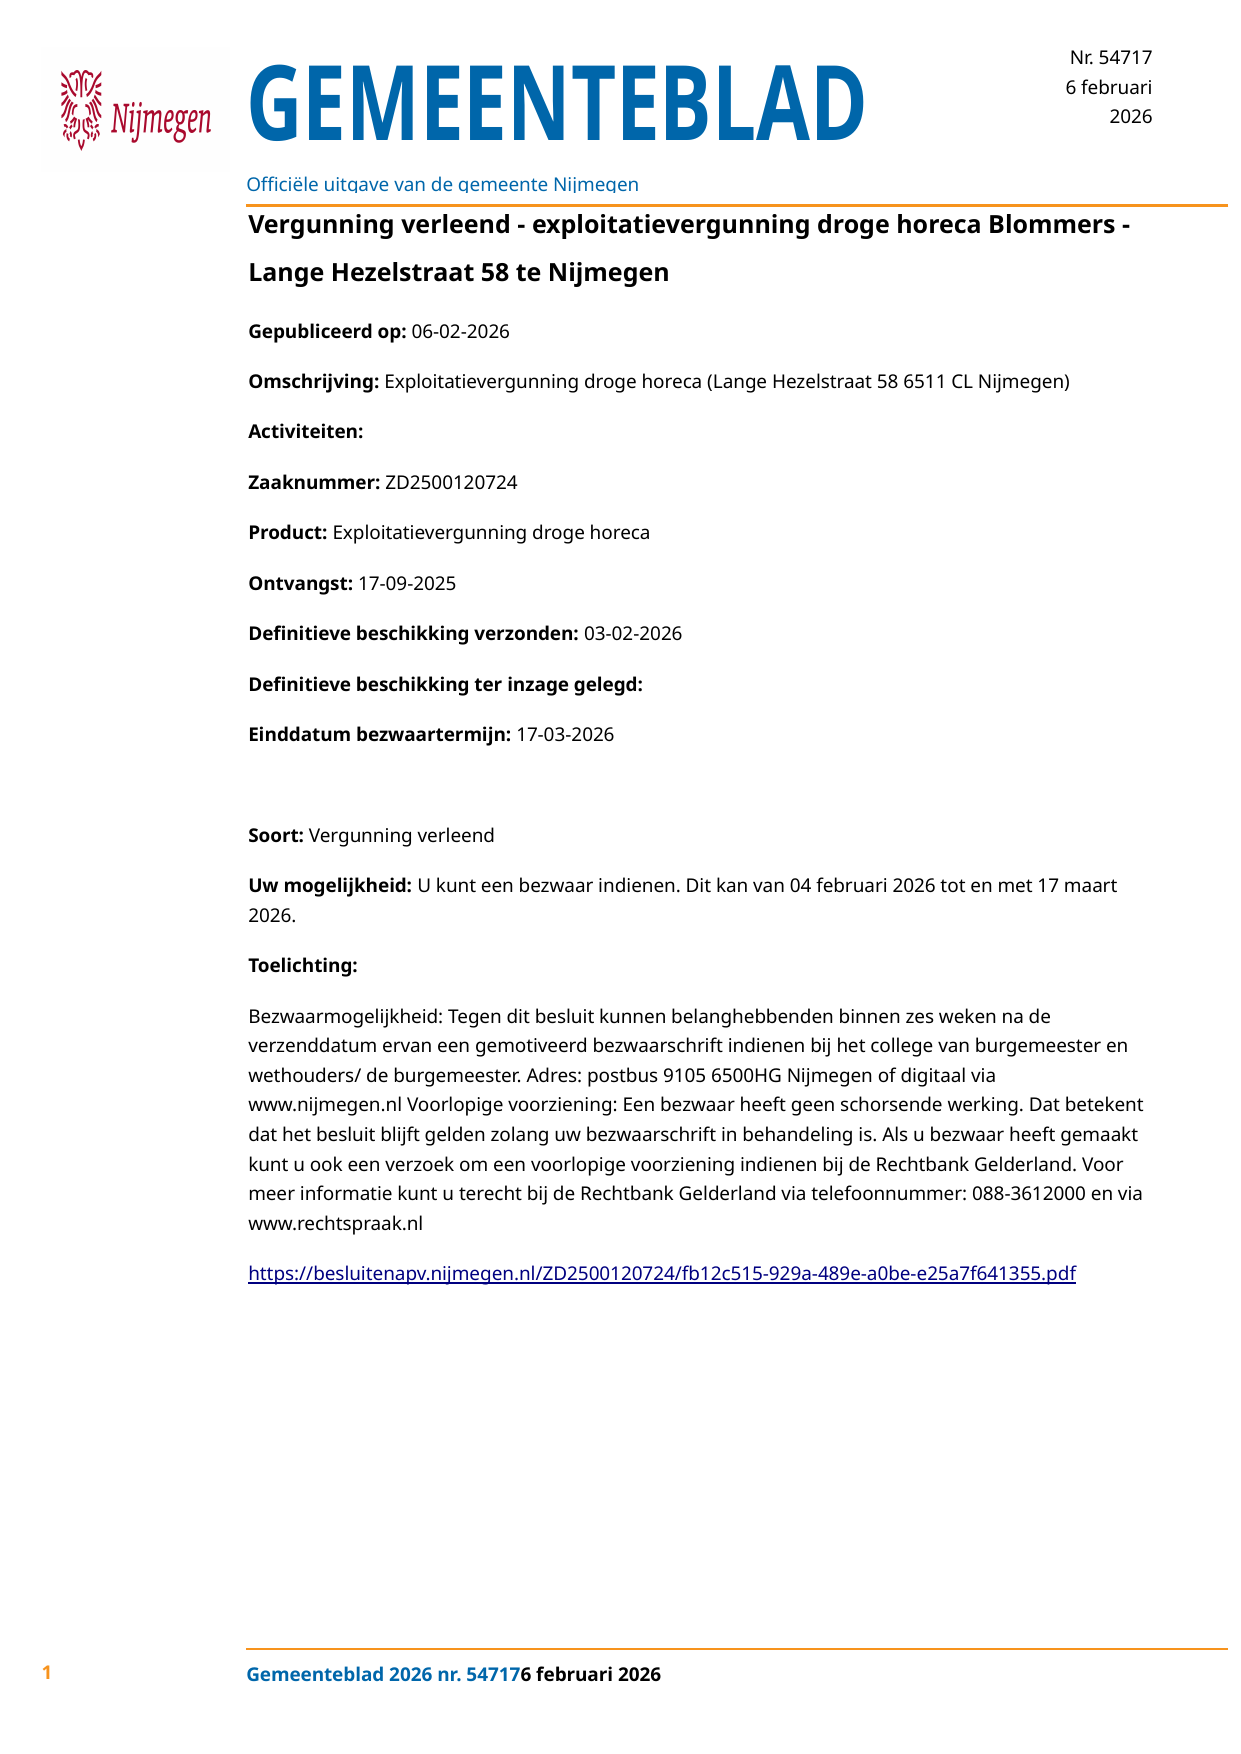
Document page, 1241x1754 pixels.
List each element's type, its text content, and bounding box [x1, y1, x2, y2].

text Ontvangst: 17-09-2025 [248, 570, 1152, 596]
text Activiteiten: [248, 419, 1152, 444]
text Definitieve beschikking verzonden: 03-02-2026 [248, 620, 1152, 646]
text Gepubliceerd op: 06-02-2026 [248, 318, 1152, 344]
text Omschrijving: Exploitatievergunning droge horeca (Lange Hezelstraat 58 6511 CL Nijmegen) [248, 368, 1152, 394]
text Toelichting: [248, 952, 1152, 978]
text Definitieve beschikking ter inzage gelegd: [248, 671, 1152, 697]
text Product: Exploitatievergunning droge horeca [248, 519, 1152, 545]
text Einddatum bezwaartermijn: 17-03-2026 [248, 721, 1152, 747]
text Uw mogelijkheid: U kunt een bezwaar indienen. Dit kan van 04 februari 2026 tot en met 17 maart 2026. [248, 872, 1152, 928]
picture [41, 47, 231, 172]
text Vergunning verleend - exploitatievergunning droge horeca Blommers - Lange Hezelstraat 58 te Nijmegen [248, 207, 1152, 288]
text Bezwaarmogelijkheid: Tegen dit besluit kunnen belanghebbenden binnen zes weken na de verzenddatum ervan een gemotiveerd bezwaarschrift indienen bij het college van burgemeester en wethouders/ de burgemeester. Adres: postbus 9105 6500HG Nijmegen of digitaal via www.nijmegen.nl Voorlopige voorziening: Een bezwaar heeft geen schorsende werking. Dat betekent dat het besluit blijft gelden zolang uw bezwaarschrift in behandeling is. Als u bezwaar heeft gemaakt kunt u ook een verzoek om een voorlopige voorziening indienen bij de Rechtbank Gelderland. Voor meer informatie kunt u terecht bij de Rechtbank Gelderland via telefoonnummer: 088-3612000 en via www.rechtspraak.nl [248, 1003, 1152, 1236]
text Zaaknummer: ZD2500120724 [248, 469, 1152, 495]
text Soort: Vergunning verleend [248, 822, 1152, 848]
text https://besluitenapv.nijmegen.nl/ZD2500120724/fb12c515-929a-489e-a0be-e25a7f641355.pdf [248, 1260, 1152, 1286]
